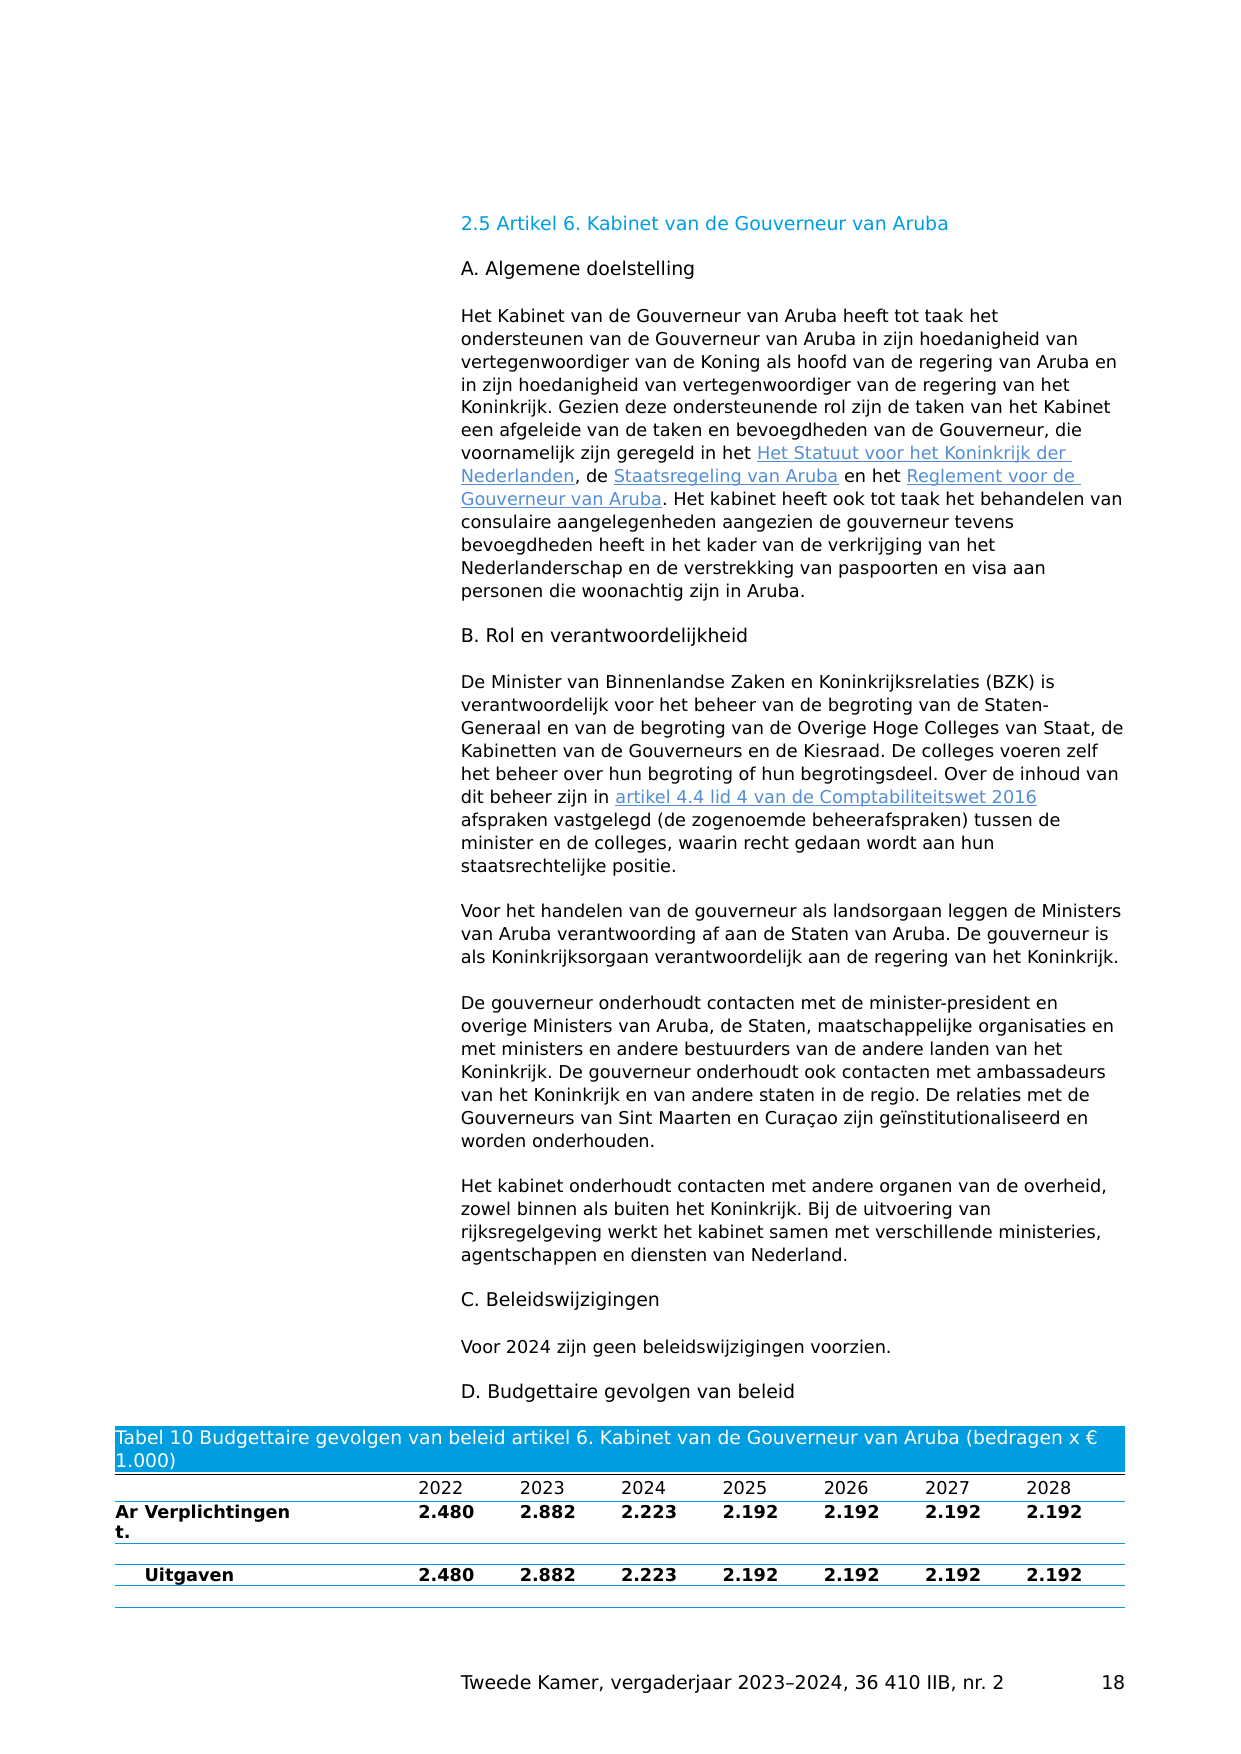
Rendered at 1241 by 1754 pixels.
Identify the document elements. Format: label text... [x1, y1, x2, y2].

title B. Rol en verantwoordelijkheid [461, 625, 1125, 647]
table_cell [618, 1544, 719, 1564]
title A. Algemene doelstelling [461, 258, 1125, 280]
title 2.5 Artikel 6. Kabinet van de Gouverneur van Aruba [461, 213, 1125, 235]
table_cell 2.223 [618, 1502, 719, 1543]
table_cell [1023, 1544, 1125, 1564]
table_cell 2.192 [922, 1502, 1023, 1543]
title D. Budgettaire gevolgen van beleid [461, 1381, 1125, 1403]
table_cell [517, 1586, 618, 1606]
table_cell [821, 1544, 922, 1564]
table_cell 2.480 [415, 1565, 517, 1585]
table_cell 2026 [821, 1475, 922, 1501]
text Het Kabinet van de Gouverneur van Aruba heeft tot taak het ondersteunen van de Gouverneur van Aruba in zijn hoedanigheid van vertegenwoordiger van de Koning als hoofd van de regering van Aruba en in zijn hoedanigheid van vertegenwoordiger van de regering van het Koninkrijk. Gezien deze ondersteunende rol zijn de taken van het Kabinet een afgeleide van de taken en bevoegdheden van de Gouverneur, die voornamelijk zijn geregeld in het Het Statuut voor het Koninkrijk der Nederlanden, de Staatsregeling van Aruba en het Reglement voor de Gouverneur van Aruba. Het kabinet heeft ook tot taak het behandelen van consulaire aangelegenheden aangezien de gouverneur tevens bevoegdheden heeft in het kader van de verkrijging van het Nederlanderschap en de verstrekking van paspoorten en visa aan personen die woonachtig zijn in Aruba. [461, 304, 1125, 602]
table_cell [115, 1544, 141, 1564]
table_cell 2.192 [719, 1502, 821, 1543]
table_cell Uitgaven [141, 1565, 415, 1585]
table_cell 2025 [719, 1475, 821, 1501]
table_cell [1023, 1586, 1125, 1606]
table_cell 2.192 [1023, 1502, 1125, 1543]
table_cell 2.192 [1023, 1565, 1125, 1585]
table_cell [821, 1586, 922, 1606]
table_cell [141, 1475, 415, 1501]
table_cell [415, 1544, 517, 1564]
table_cell [115, 1586, 141, 1606]
table_cell Art. [115, 1502, 141, 1543]
table_cell [115, 1475, 141, 1501]
text De gouverneur onderhoudt contacten met de minister-president en overige Ministers van Aruba, de Staten, maatschappelijke organisaties en met ministers en andere bestuurders van de andere landen van het Koninkrijk. De gouverneur onderhoudt ook contacten met ambassadeurs van het Koninkrijk en van andere staten in de regio. De relaties met de Gouverneurs van Sint Maarten en Curaçao zijn geïnstitutionaliseerd en worden onderhouden. [461, 991, 1125, 1152]
table_cell [517, 1544, 618, 1564]
table_cell 2027 [922, 1475, 1023, 1501]
table_cell 2.192 [719, 1565, 821, 1585]
text Voor 2024 zijn geen beleidswijzigingen voorzien. [461, 1335, 1125, 1358]
table_cell 2.192 [821, 1565, 922, 1585]
table_cell [922, 1544, 1023, 1564]
text De Minister van Binnenlandse Zaken en Koninkrijksrelaties (BZK) is verantwoordelijk voor het beheer van de begroting van de Staten-Generaal en van de begroting van de Overige Hoge Colleges van Staat, de Kabinetten van de Gouverneurs en de Kiesraad. De colleges voeren zelf het beheer over hun begroting of hun begrotingsdeel. Over de inhoud van dit beheer zijn in artikel 4.4 lid 4 van de Comptabiliteitswet 2016 afspraken vastgelegd (de zogenoemde beheerafspraken) tussen de minister en de colleges, waarin recht gedaan wordt aan hun staatsrechtelijke positie. [461, 670, 1125, 877]
text Voor het handelen van de gouverneur als landsorgaan leggen de Ministers van Aruba verantwoording af aan de Staten van Aruba. De gouverneur is als Koninkrijksorgaan verantwoordelijk aan de regering van het Koninkrijk. [461, 899, 1125, 968]
text Het kabinet onderhoudt contacten met andere organen van de overheid, zowel binnen als buiten het Koninkrijk. Bij de uitvoering van rijksregelgeving werkt het kabinet samen met verschillende ministeries, agentschappen en diensten van Nederland. [461, 1174, 1125, 1266]
title C. Beleidswijzigingen [461, 1289, 1125, 1311]
table_cell 2022 [415, 1475, 517, 1501]
table_cell Verplichtingen [141, 1502, 415, 1543]
table_cell [415, 1586, 517, 1606]
table_cell 2024 [618, 1475, 719, 1501]
table_cell [115, 1565, 141, 1585]
table_cell 2.192 [821, 1502, 922, 1543]
table_cell 2.223 [618, 1565, 719, 1585]
table_cell [618, 1586, 719, 1606]
table_cell [922, 1586, 1023, 1606]
table_cell [719, 1544, 821, 1564]
table_cell 2023 [517, 1475, 618, 1501]
table_cell 2028 [1023, 1475, 1125, 1501]
table_cell [141, 1586, 415, 1606]
table_cell [719, 1586, 821, 1606]
table_cell 2.882 [517, 1565, 618, 1585]
table_cell 2.480 [415, 1502, 517, 1543]
table_cell 2.192 [922, 1565, 1023, 1585]
table_cell 2.882 [517, 1502, 618, 1543]
table_cell [141, 1544, 415, 1564]
